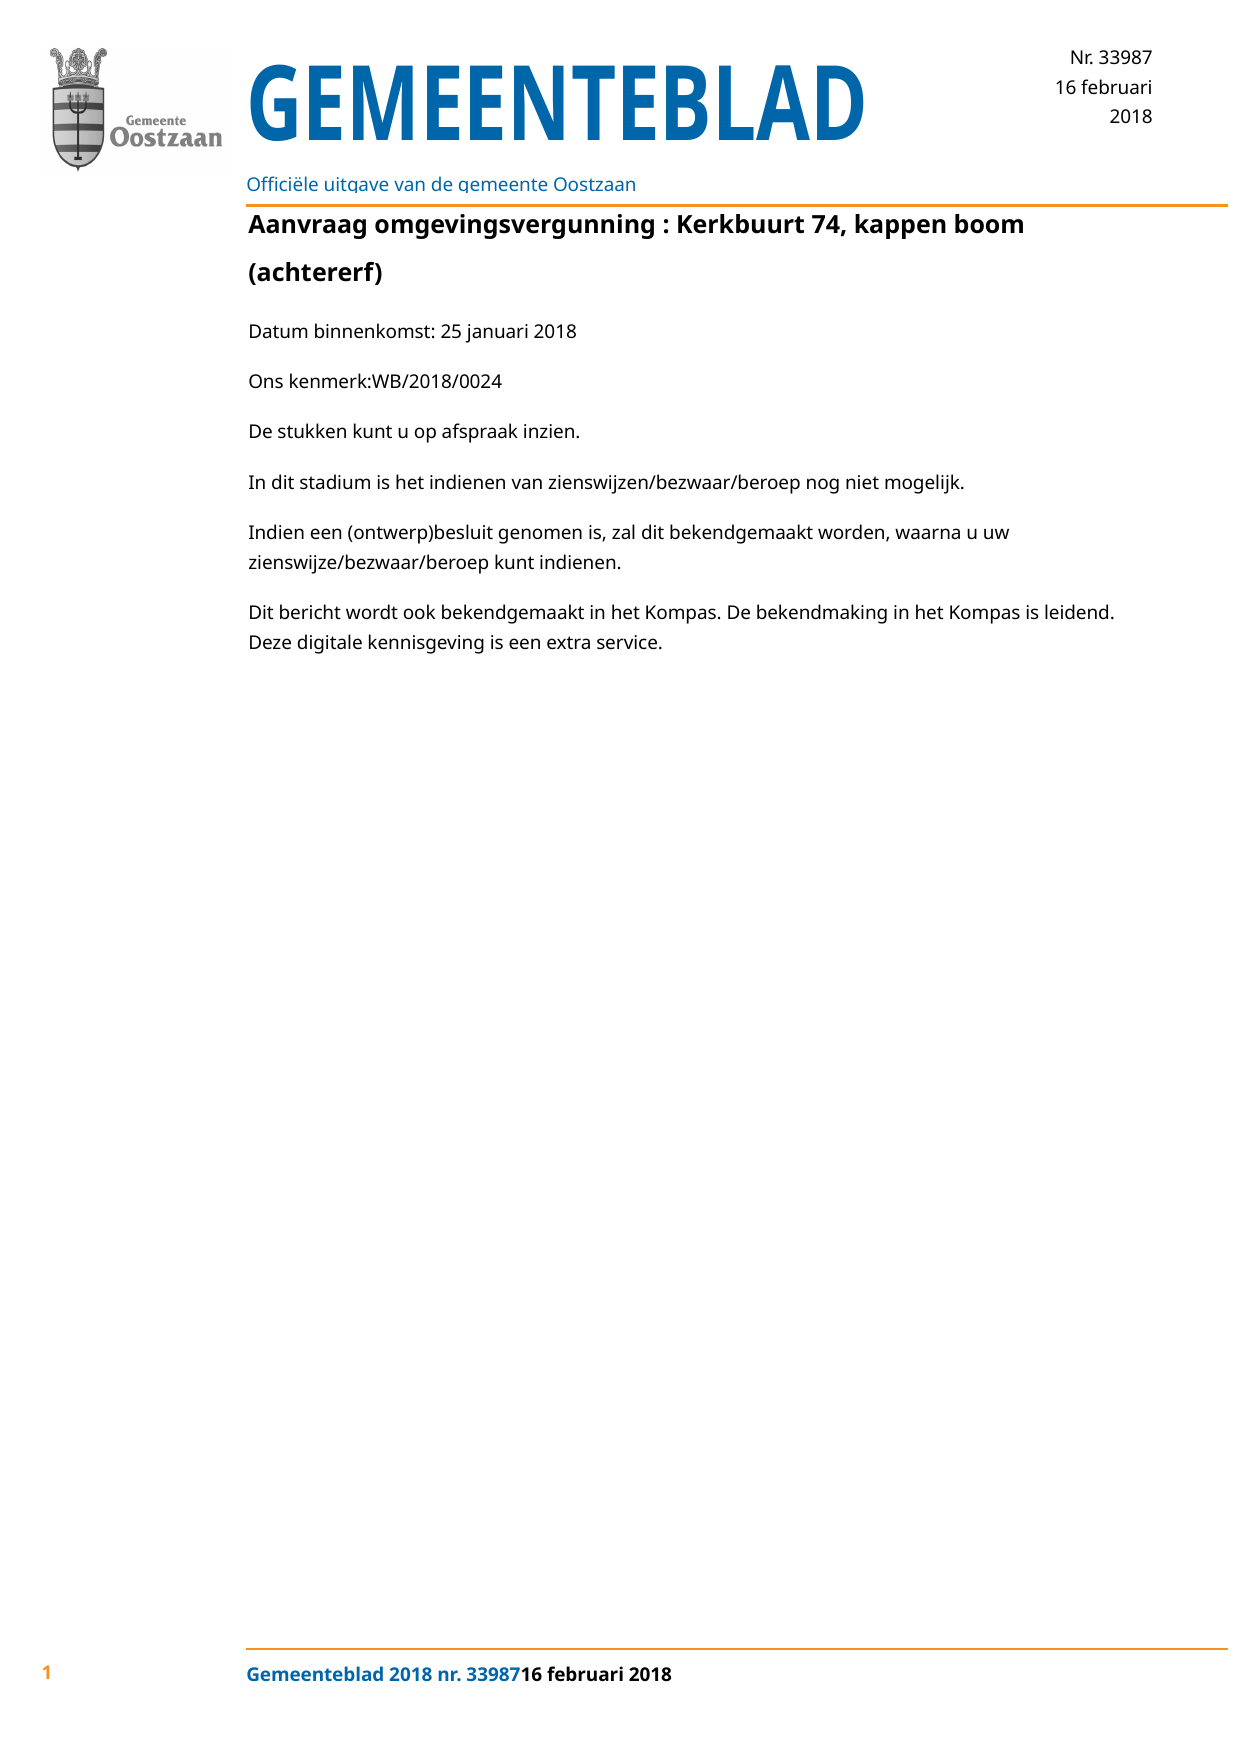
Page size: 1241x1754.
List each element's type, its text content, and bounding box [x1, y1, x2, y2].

text Ons kenmerk:WB/2018/0024 [248, 368, 1152, 394]
text Indien een (ontwerp)besluit genomen is, zal dit bekendgemaakt worden, waarna u uw zienswijze/bezwaar/beroep kunt indienen. [248, 519, 1152, 575]
text Datum binnenkomst: 25 januari 2018 [248, 318, 1152, 344]
picture [41, 47, 231, 172]
text Aanvraag omgevingsvergunning : Kerkbuurt 74, kappen boom (achtererf) [248, 207, 1152, 288]
text In dit stadium is het indienen van zienswijzen/bezwaar/beroep nog niet mogelijk. [248, 469, 1152, 495]
text Dit bericht wordt ook bekendgemaakt in het Kompas. De bekendmaking in het Kompas is leidend. Deze digitale kennisgeving is een extra service. [248, 599, 1152, 655]
text De stukken kunt u op afspraak inzien. [248, 419, 1152, 444]
